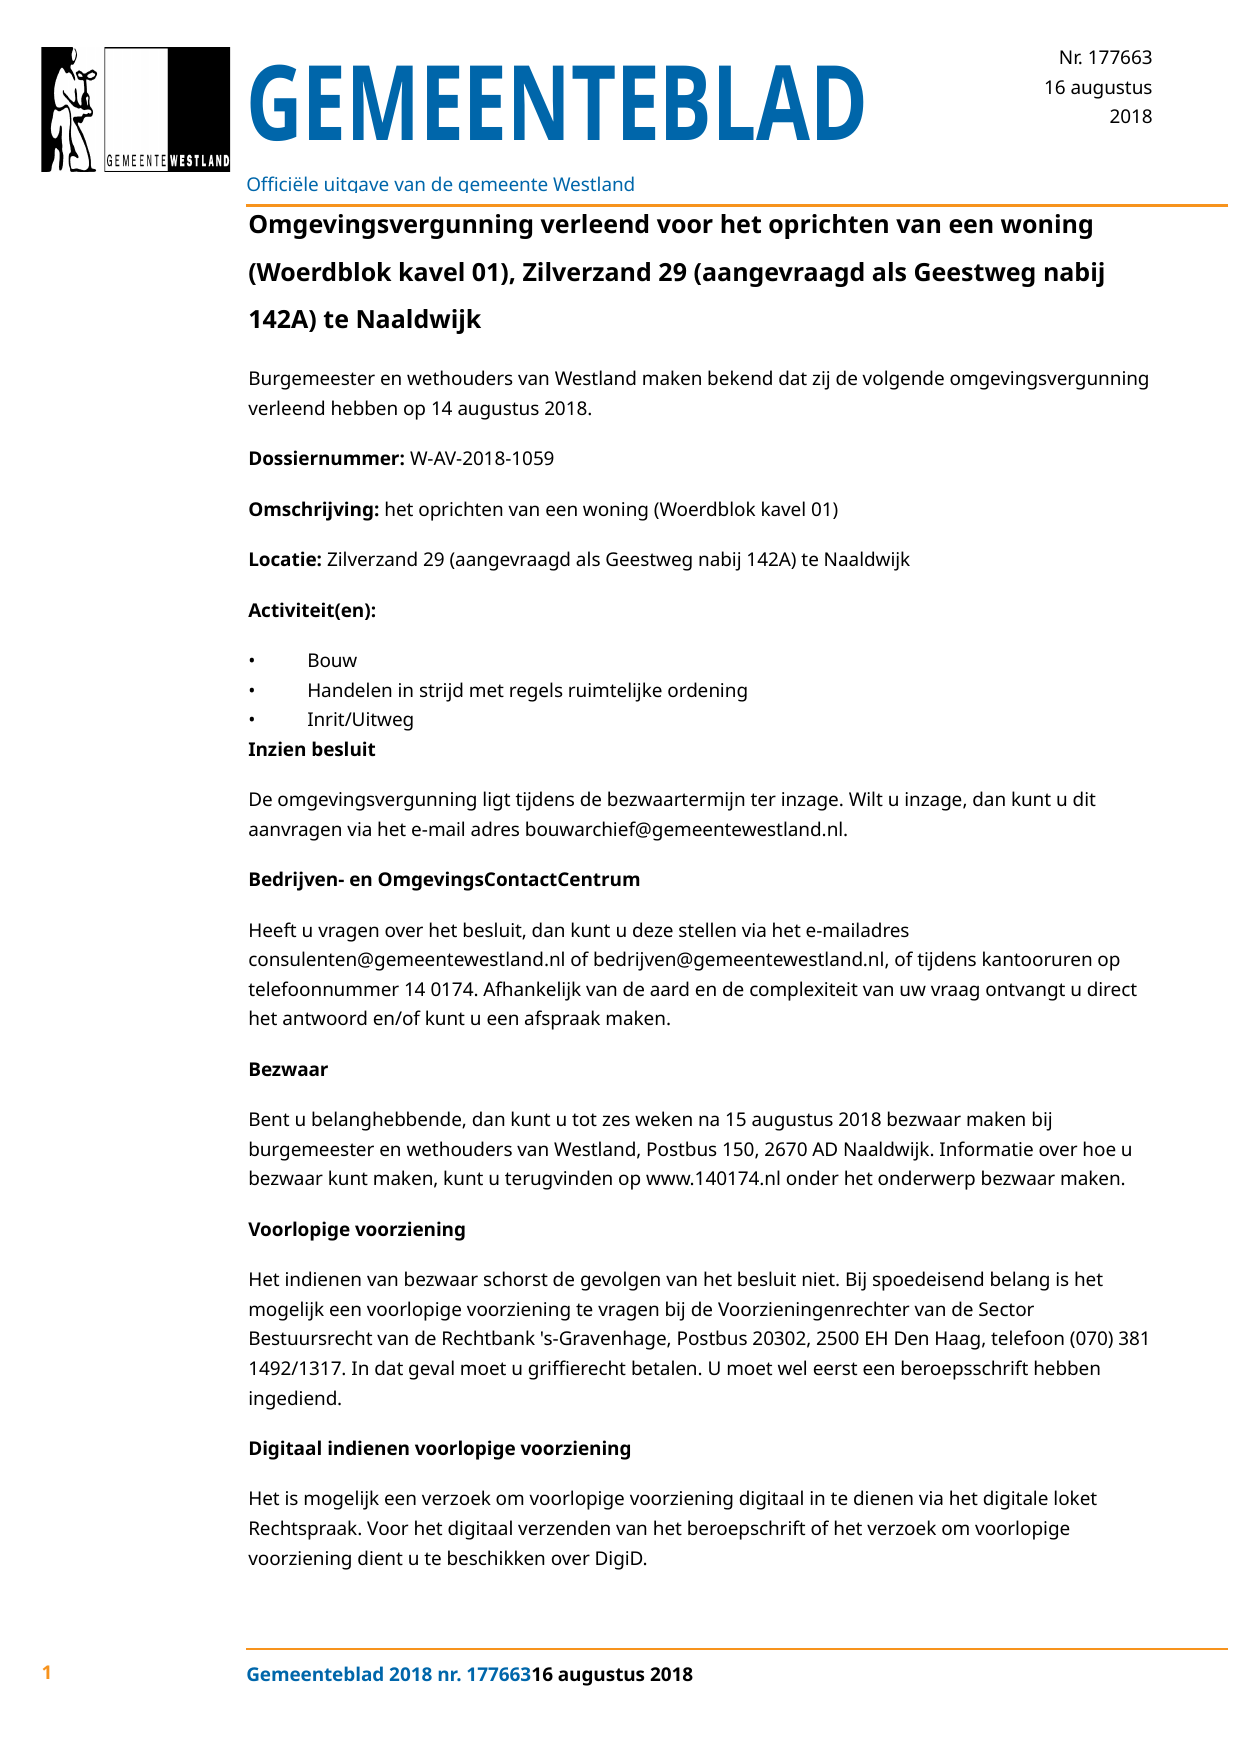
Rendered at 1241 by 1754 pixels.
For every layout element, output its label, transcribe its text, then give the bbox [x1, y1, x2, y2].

list Bouw [248, 647, 1152, 673]
text Heeft u vragen over het besluit, dan kunt u deze stellen via het e-mailadres consulenten@gemeentewestland.nl of bedrijven@gemeentewestland.nl, of tijdens kantooruren op telefoonnummer 14 0174. Afhankelijk van de aard en de complexiteit van uw vraag ontvangt u direct het antwoord en/of kunt u een afspraak maken. [248, 917, 1152, 1031]
list Handelen in strijd met regels ruimtelijke ordening [248, 677, 1152, 702]
text Omgevingsvergunning verleend voor het oprichten van een woning (Woerdblok kavel 01), Zilverzand 29 (aangevraagd als Geestweg nabij 142A) te Naaldwijk [248, 207, 1152, 336]
text De omgevingsvergunning ligt tijdens de bezwaartermijn ter inzage. Wilt u inzage, dan kunt u dit aanvragen via het e-mail adres bouwarchief@gemeentewestland.nl. [248, 786, 1152, 842]
text Burgemeester en wethouders van Westland maken bekend dat zij de volgende omgevingsvergunning verleend hebben op 14 augustus 2018. [248, 366, 1152, 421]
text Locatie: Zilverzand 29 (aangevraagd als Geestweg nabij 142A) te Naaldwijk [248, 546, 1152, 572]
text Het is mogelijk een verzoek om voorlopige voorziening digitaal in te dienen via het digitale loket Rechtspraak. Voor het digitaal verzenden van het beroepschrift of het verzoek om voorlopige voorziening dient u te beschikken over DigiD. [248, 1486, 1152, 1570]
text Activiteit(en): [248, 597, 1152, 622]
text Het indienen van bezwaar schorst de gevolgen van het besluit niet. Bij spoedeisend belang is het mogelijk een voorlopige voorziening te vragen bij de Voorzieningenrechter van de Sector Bestuursrecht van de Rechtbank 's-Gravenhage, Postbus 20302, 2500 EH Den Haag, telefoon (070) 381 1492/1317. In dat geval moet u griffierecht betalen. U moet wel eerst een beroepsschrift hebben ingediend. [248, 1266, 1152, 1410]
picture [41, 47, 231, 172]
text Bezwaar [248, 1056, 1152, 1082]
text Omschrijving: het oprichten van een woning (Woerdblok kavel 01) [248, 496, 1152, 522]
text Inzien besluit [248, 736, 1152, 762]
text Bent u belanghebbende, dan kunt u tot zes weken na 15 augustus 2018 bezwaar maken bij burgemeester en wethouders van Westland, Postbus 150, 2670 AD Naaldwijk. Informatie over hoe u bezwaar kunt maken, kunt u terugvinden op www.140174.nl onder het onderwerp bezwaar maken. [248, 1106, 1152, 1191]
list Inrit/Uitweg [248, 706, 1152, 732]
text Voorlopige voorziening [248, 1216, 1152, 1242]
text Dossiernummer: W-AV-2018-1059 [248, 446, 1152, 471]
text Bedrijven- en OmgevingsContactCentrum [248, 866, 1152, 892]
text Digitaal indienen voorlopige voorziening [248, 1435, 1152, 1461]
